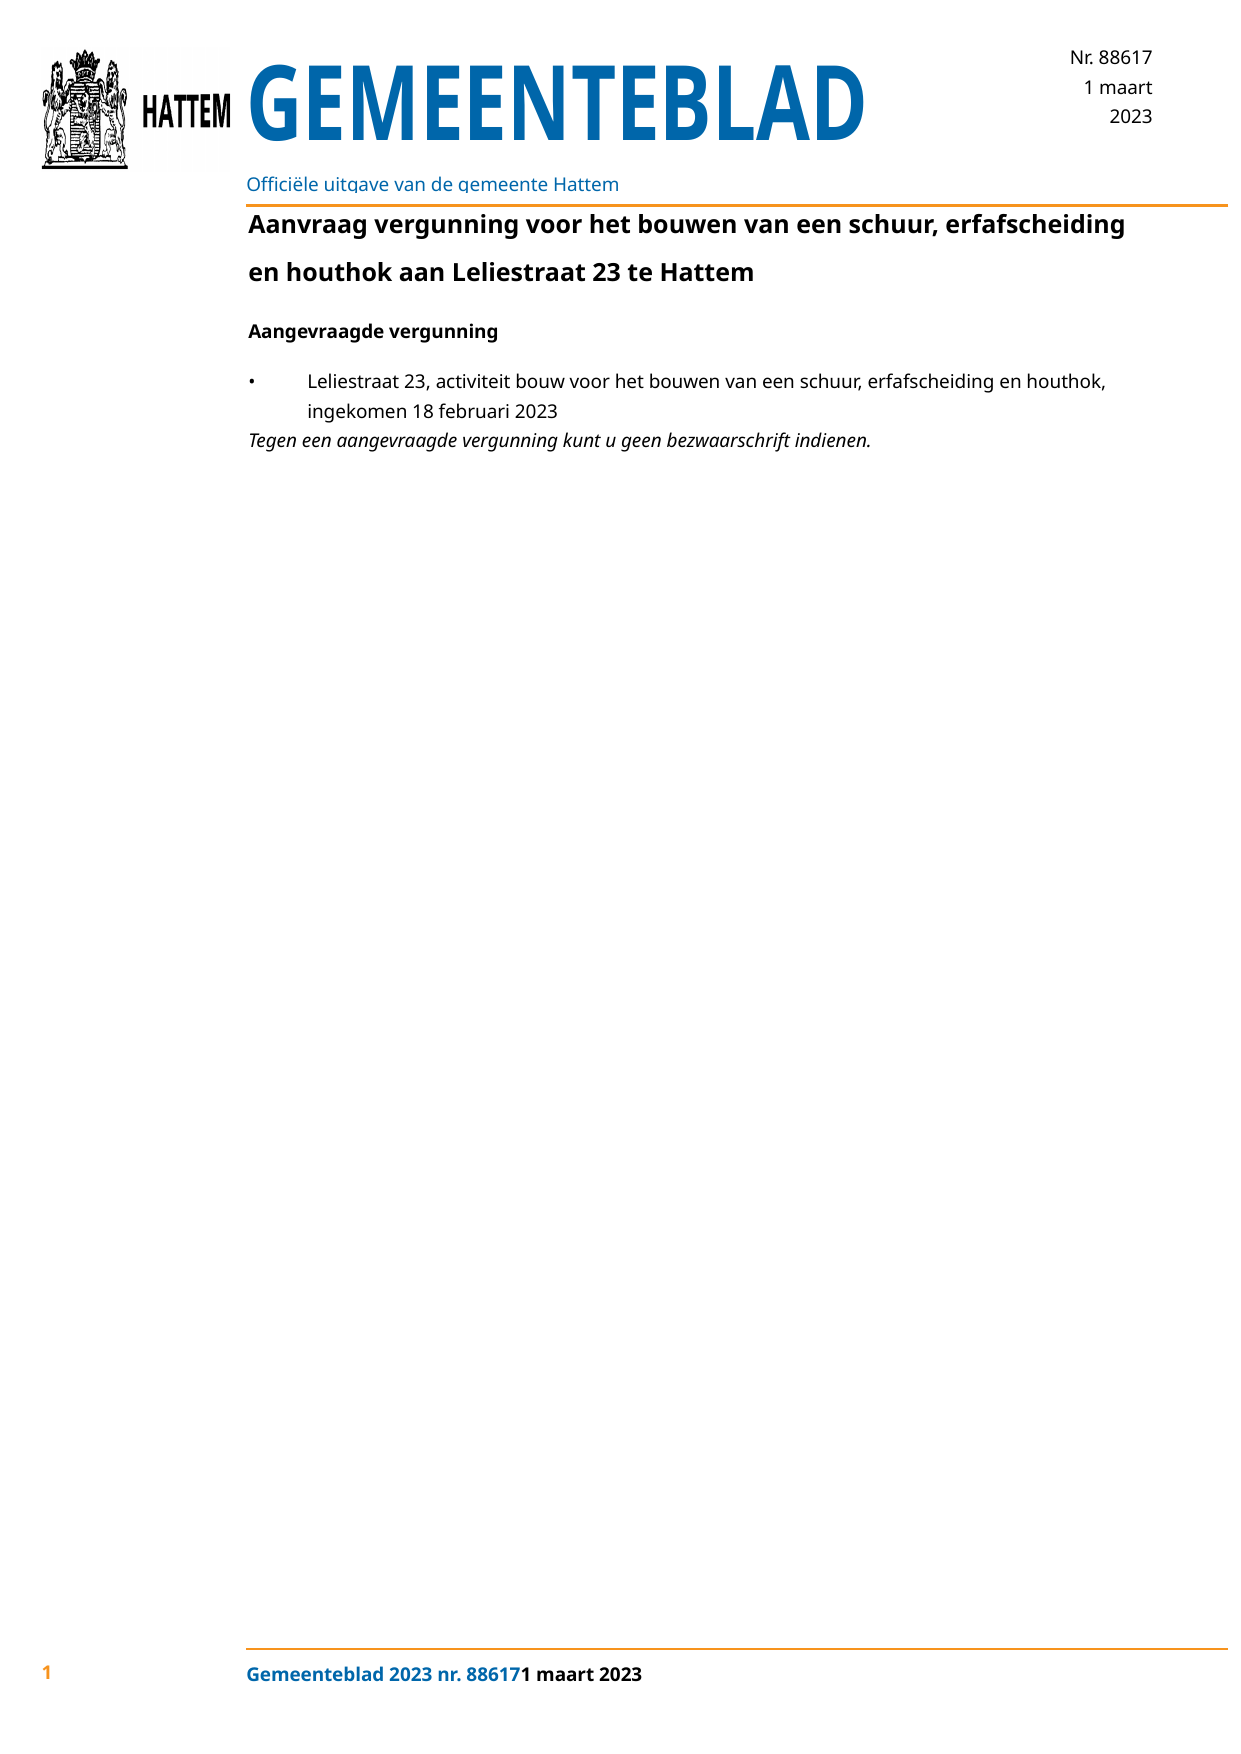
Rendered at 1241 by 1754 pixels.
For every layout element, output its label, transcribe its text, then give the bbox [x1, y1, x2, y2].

list Leliestraat 23, activiteit bouw voor het bouwen van een schuur, erfafscheiding en houthok, ingekomen 18 februari 2023 [248, 368, 1152, 424]
text Aangevraagde vergunning [248, 318, 1152, 344]
text Aanvraag vergunning voor het bouwen van een schuur, erfafscheiding en houthok aan Leliestraat 23 te Hattem [248, 207, 1152, 288]
text Tegen een aangevraagde vergunning kunt u geen bezwaarschrift indienen. [248, 427, 1152, 453]
picture [41, 47, 231, 172]
